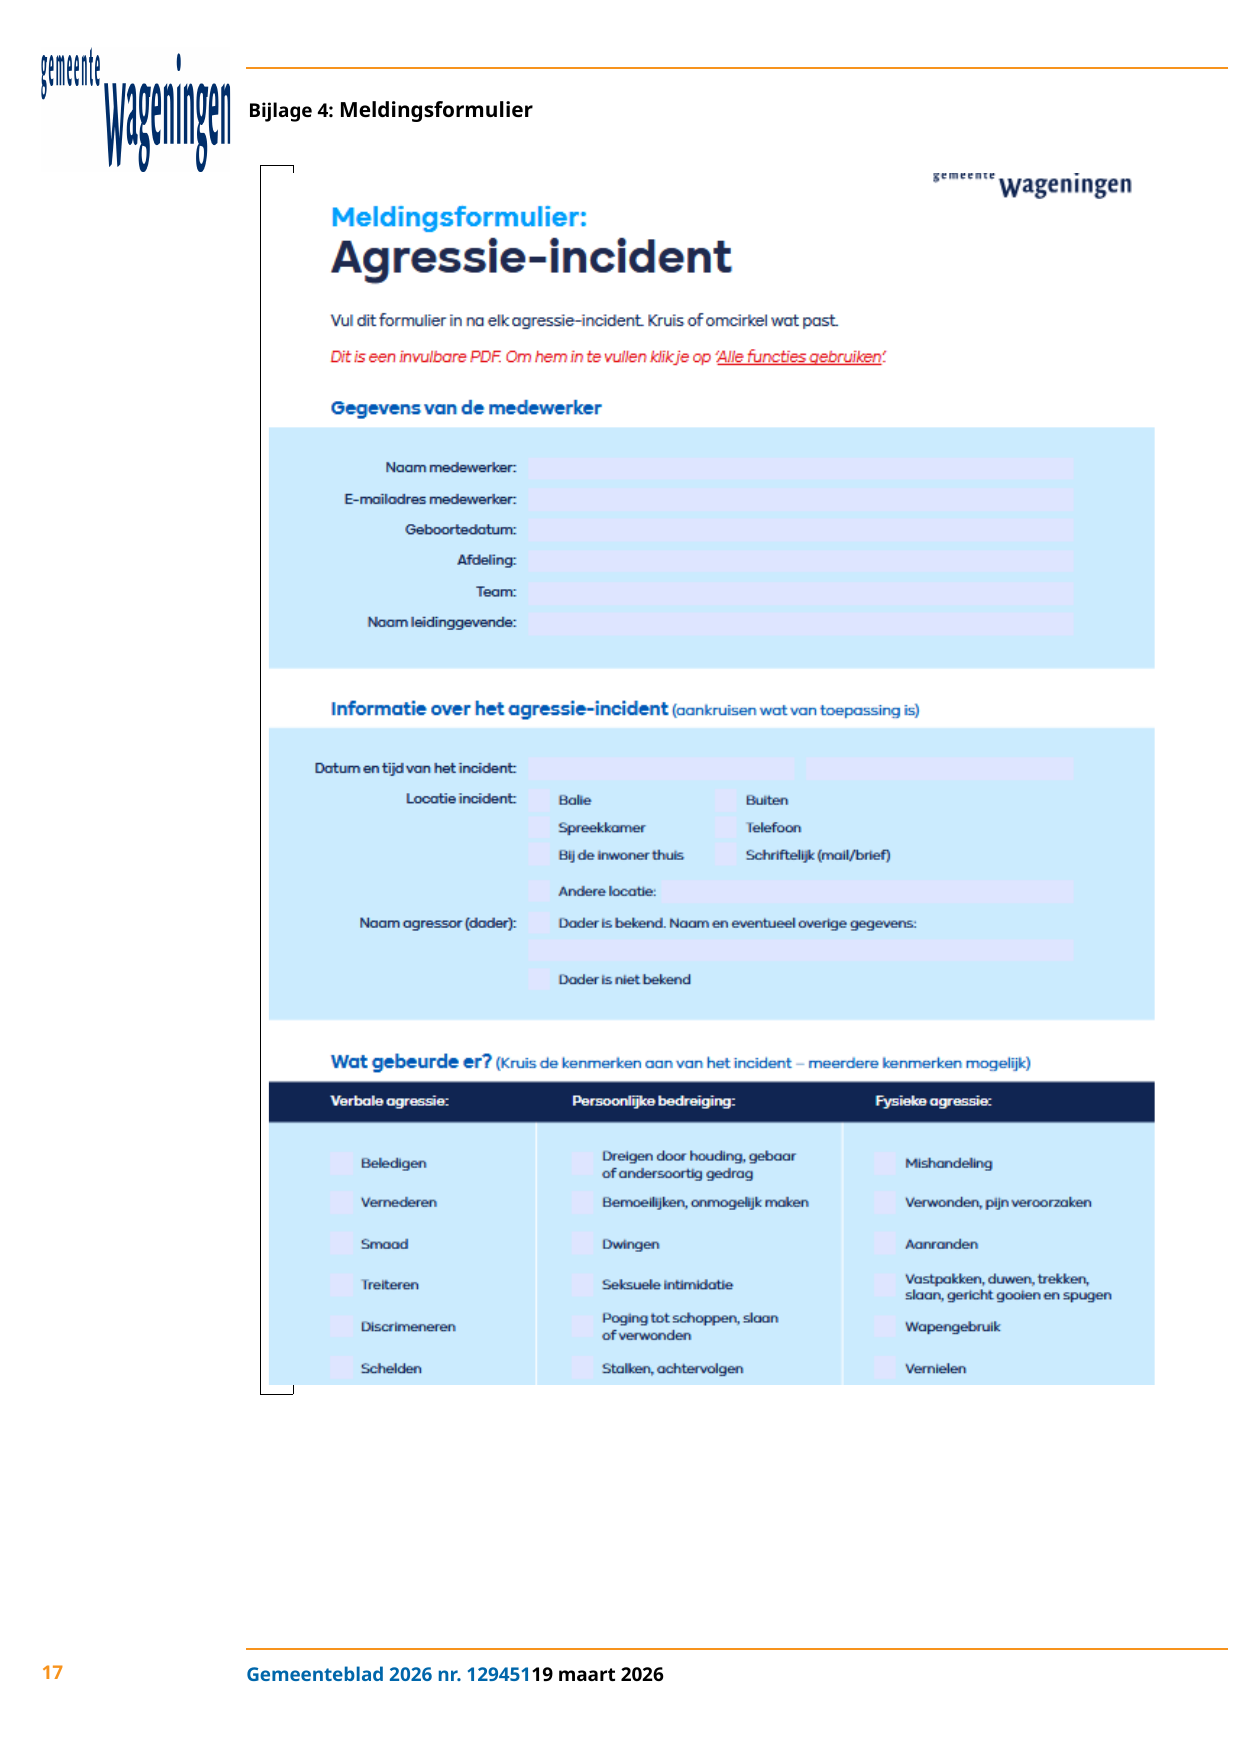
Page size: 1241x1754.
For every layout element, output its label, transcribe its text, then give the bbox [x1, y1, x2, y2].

text Bijlage 4: Meldingsformulier [248, 95, 1152, 123]
picture [41, 47, 231, 172]
picture [268, 173, 1155, 1385]
